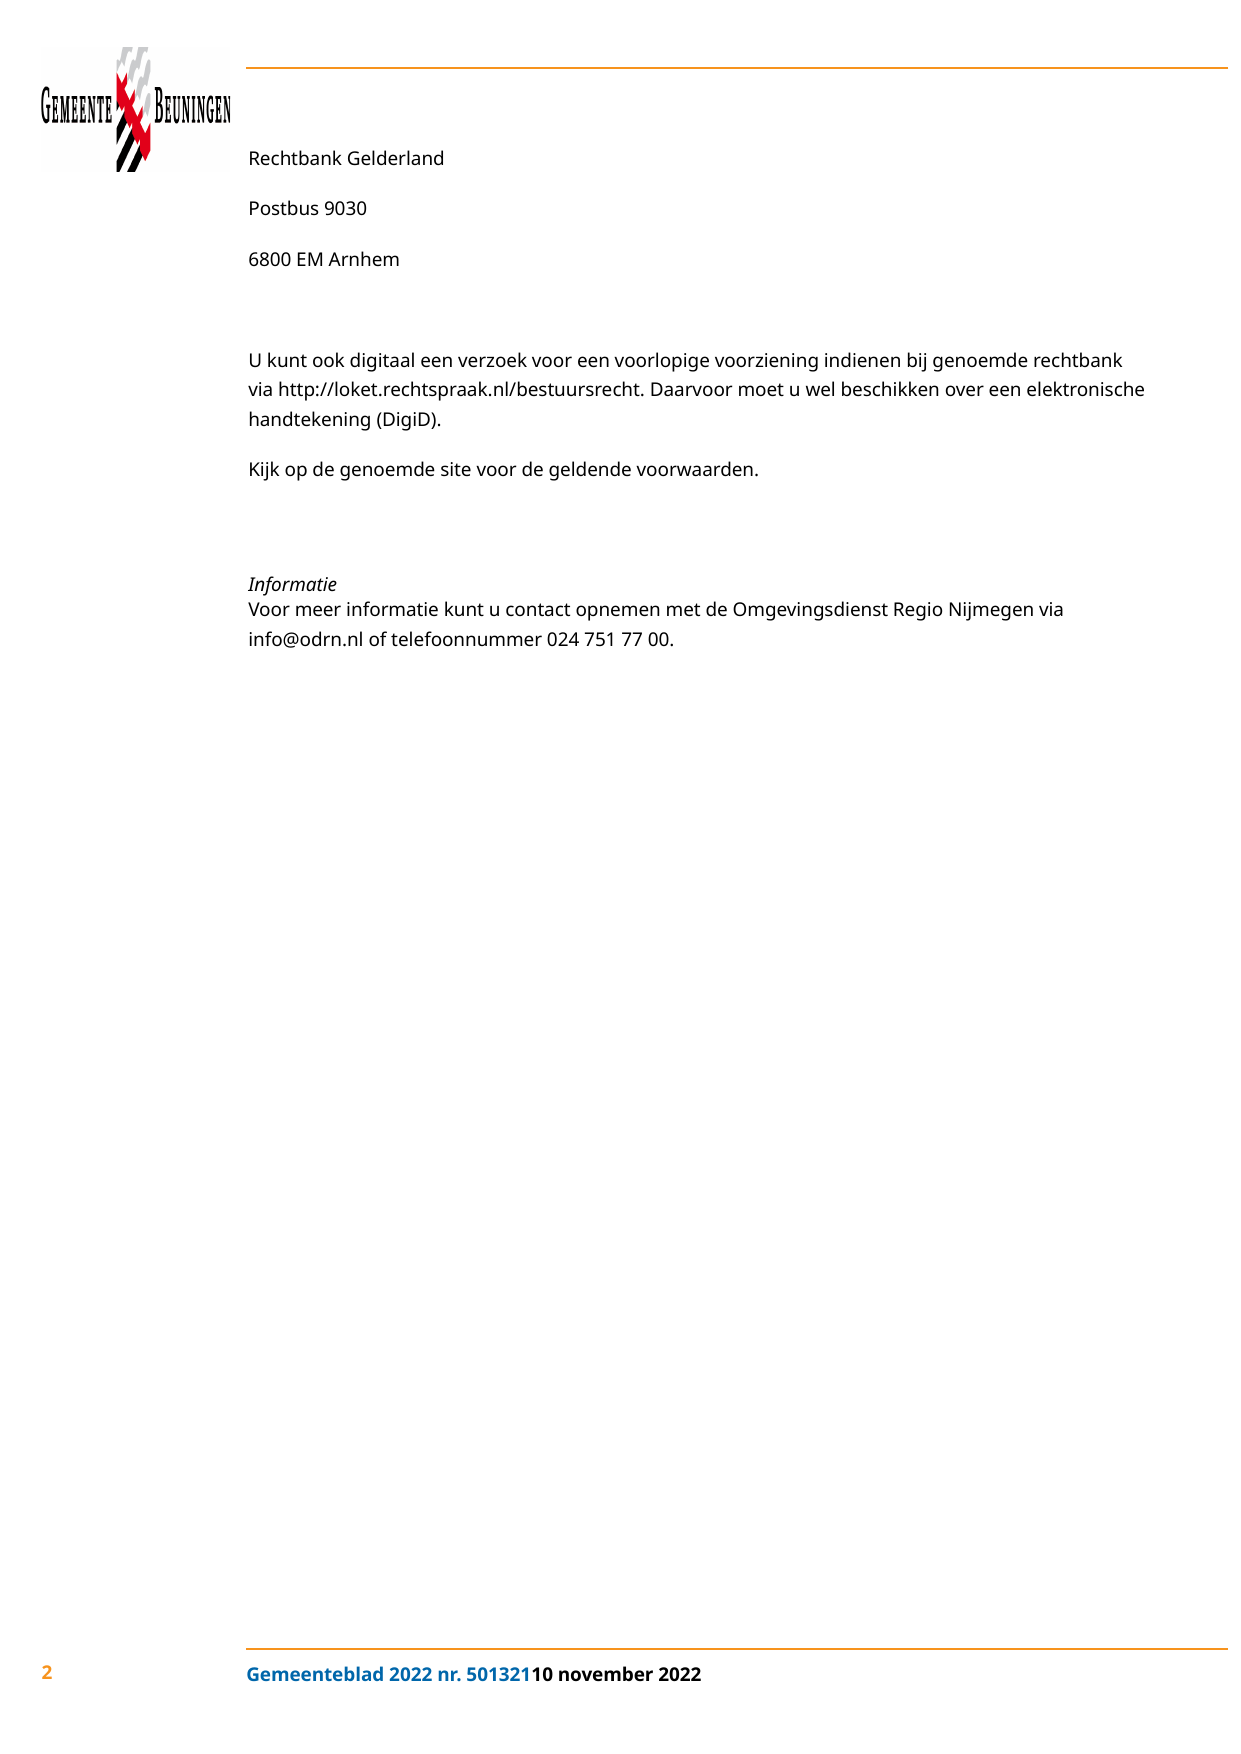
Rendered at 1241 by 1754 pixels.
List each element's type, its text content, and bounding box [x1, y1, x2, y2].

text Informatie [248, 571, 1152, 597]
text U kunt ook digitaal een verzoek voor een voorlopige voorziening indienen bij genoemde rechtbank via http://loket.rechtspraak.nl/bestuursrecht. Daarvoor moet u wel beschikken over een elektronische handtekening (DigiD). [248, 347, 1152, 432]
picture [41, 47, 231, 172]
text Rechtbank Gelderland [248, 145, 1152, 171]
text Postbus 9030 [248, 196, 1152, 221]
text Kijk op de genoemde site voor de geldende voorwaarden. [248, 456, 1152, 482]
text 6800 EM Arnhem [248, 246, 1152, 272]
text Voor meer informatie kunt u contact opnemen met de Omgevingsdienst Regio Nijmegen via info@odrn.nl of telefoonnummer 024 751 77 00. [248, 597, 1152, 652]
